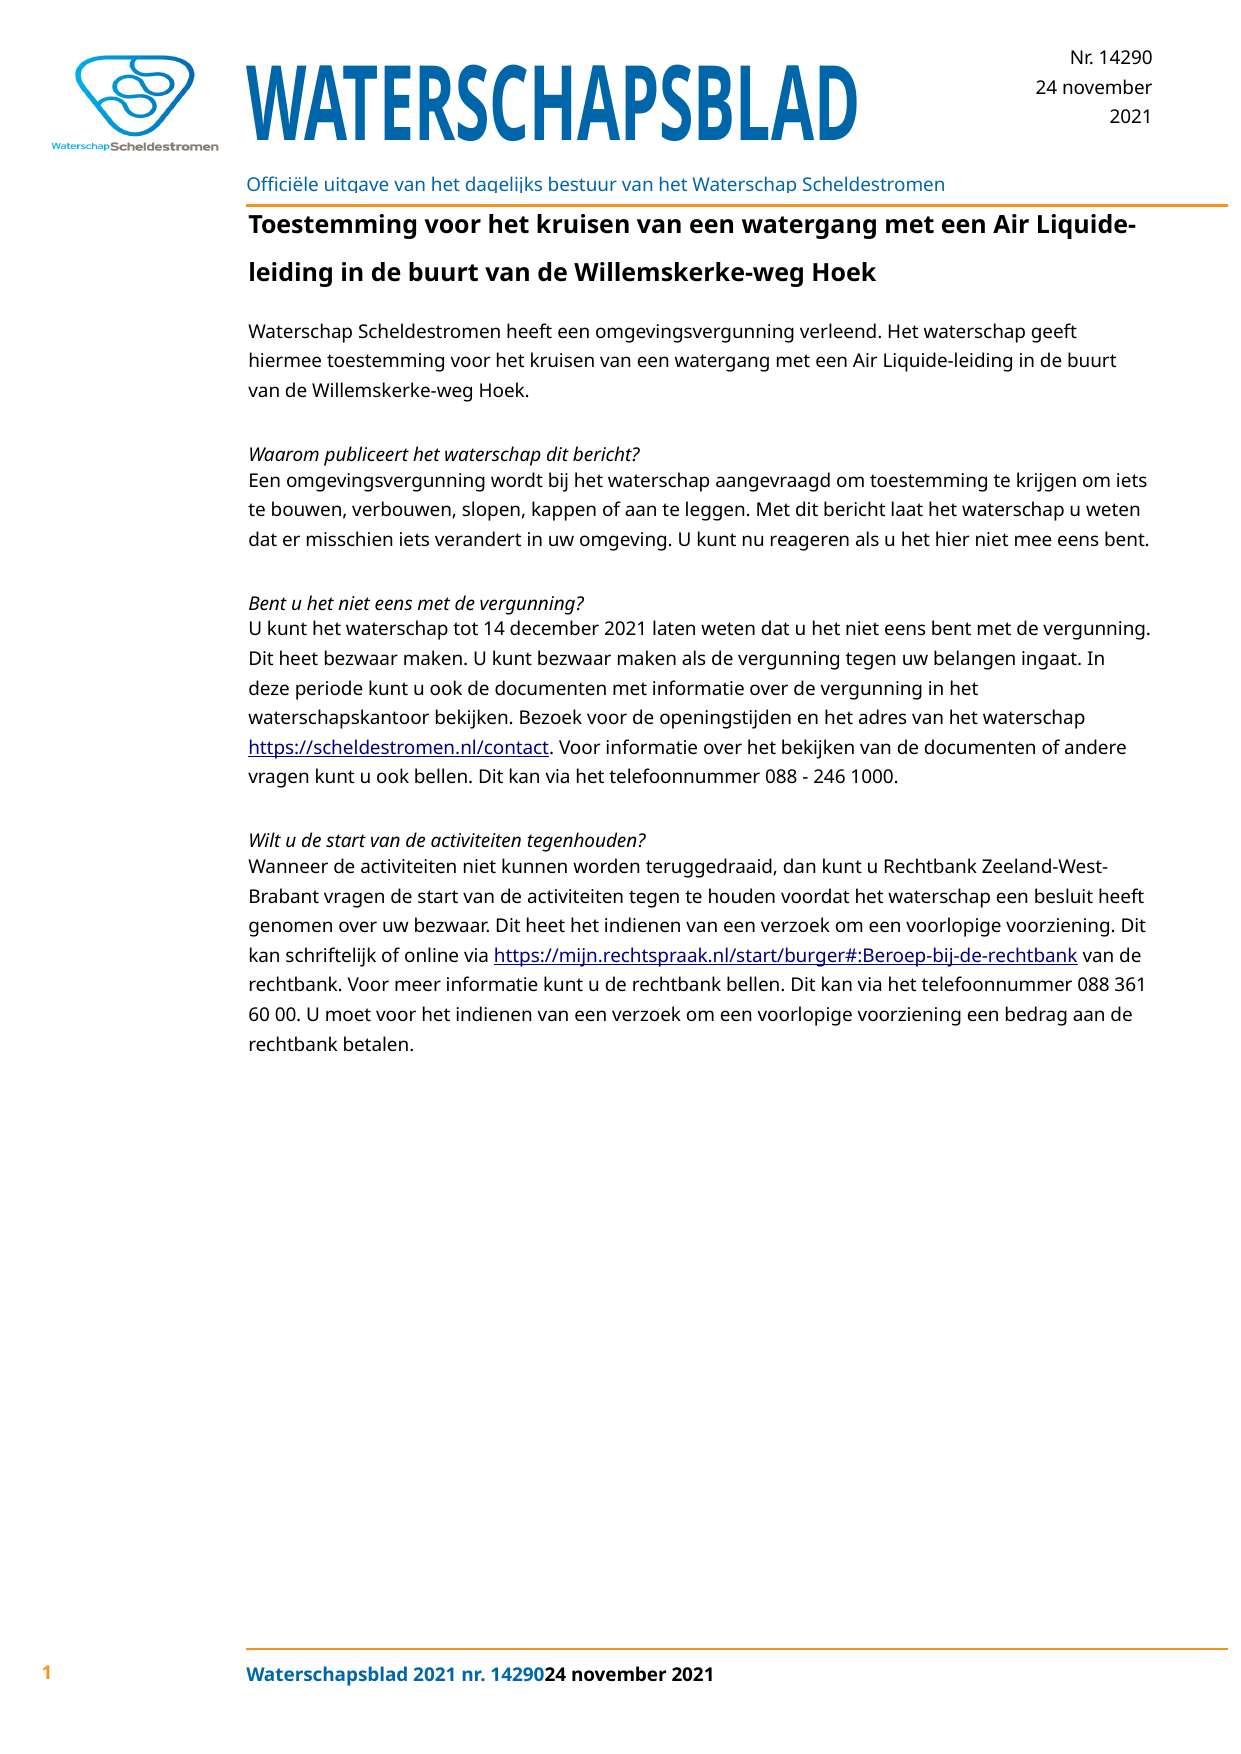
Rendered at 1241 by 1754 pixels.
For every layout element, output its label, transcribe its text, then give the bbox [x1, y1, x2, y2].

text Bent u het niet eens met de vergunning? [248, 590, 1152, 616]
text Waarom publiceert het waterschap dit bericht? [248, 441, 1152, 467]
text Toestemming voor het kruisen van een watergang met een Air Liquide-leiding in de buurt van de Willemskerke-weg Hoek [248, 207, 1152, 288]
text Wanneer de activiteiten niet kunnen worden teruggedraaid, dan kunt u Rechtbank Zeeland-West-Brabant vragen de start van de activiteiten tegen te houden voordat het waterschap een besluit heeft genomen over uw bezwaar. Dit heet het indienen van een verzoek om een voorlopige voorziening. Dit kan schriftelijk of online via https://mijn.rechtspraak.nl/start/burger#:Beroep-bij-de-rechtbank van de rechtbank. Voor meer informatie kunt u de rechtbank bellen. Dit kan via het telefoonnummer 088 361 60 00. U moet voor het indienen van een verzoek om een voorlopige voorziening een bedrag aan de rechtbank betalen. [248, 853, 1152, 1056]
text Wilt u de start van de activiteiten tegenhouden? [248, 827, 1152, 853]
text Een omgevingsvergunning wordt bij het waterschap aangevraagd om toestemming te krijgen om iets te bouwen, verbouwen, slopen, kappen of aan te leggen. Met dit bericht laat het waterschap u weten dat er misschien iets verandert in uw omgeving. U kunt nu reageren als u het hier niet mee eens bent. [248, 467, 1152, 552]
picture [41, 47, 231, 172]
text U kunt het waterschap tot 14 december 2021 laten weten dat u het niet eens bent met de vergunning. Dit heet bezwaar maken. U kunt bezwaar maken als de vergunning tegen uw belangen ingaat. In deze periode kunt u ook de documenten met informatie over de vergunning in het waterschapskantoor bekijken. Bezoek voor de openingstijden en het adres van het waterschap https://scheldestromen.nl/contact. Voor informatie over het bekijken van de documenten of andere vragen kunt u ook bellen. Dit kan via het telefoonnummer 088 - 246 1000. [248, 616, 1152, 789]
text Waterschap Scheldestromen heeft een omgevingsvergunning verleend. Het waterschap geeft hiermee toestemming voor het kruisen van een watergang met een Air Liquide-leiding in de buurt van de Willemskerke-weg Hoek. [248, 318, 1152, 403]
